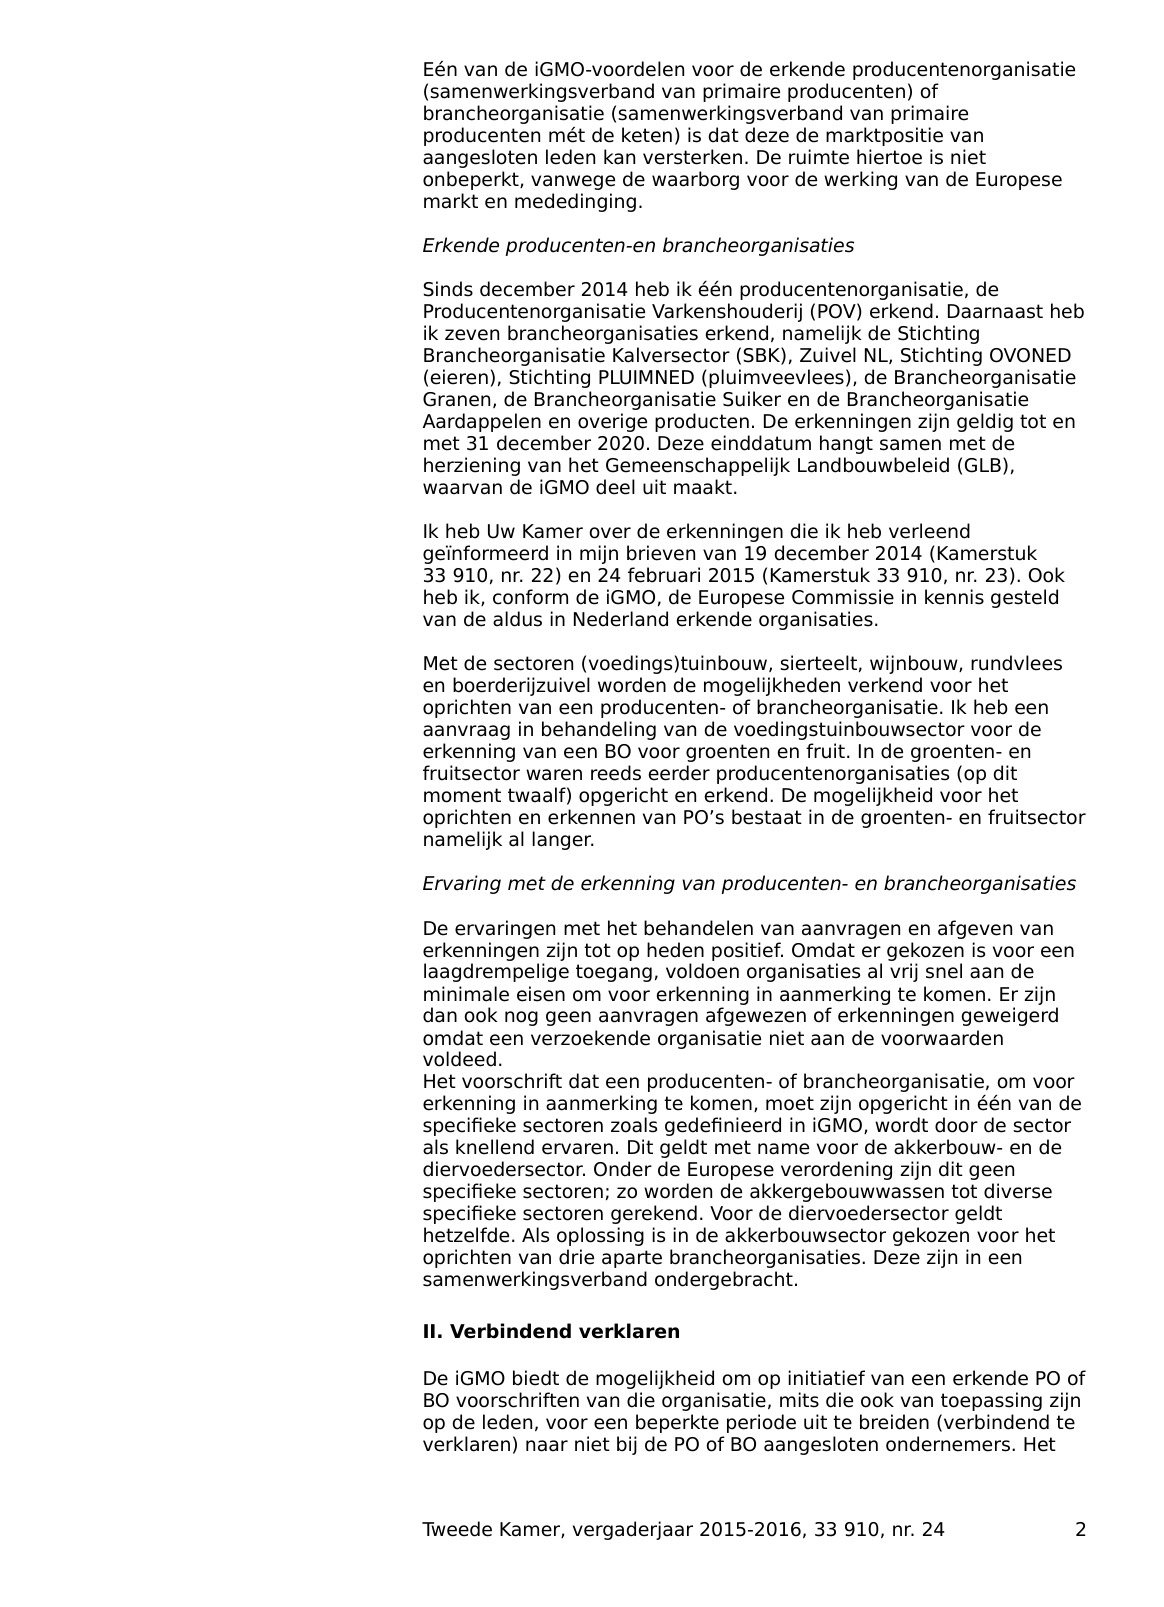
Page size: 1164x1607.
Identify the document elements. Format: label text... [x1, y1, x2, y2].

subtitle Ervaring met de erkenning van producenten- en brancheorganisaties [422, 873, 1087, 895]
text Eén van de iGMO-voordelen voor de erkende producentenorganisatie (samenwerkingsverband van primaire producenten) of brancheorganisatie (samenwerkingsverband van primaire producenten mét de keten) is dat deze de marktpositie van aangesloten leden kan versterken. De ruimte hiertoe is niet onbeperkt, vanwege de waarborg voor de werking van de Europese markt en mededinging. [422, 59, 1087, 213]
subtitle II. Verbindend verklaren [422, 1321, 1087, 1343]
text Sinds december 2014 heb ik één producentenorganisatie, de Producentenorganisatie Varkenshouderij (POV) erkend. Daarnaast heb ik zeven brancheorganisaties erkend, namelijk de Stichting Brancheorganisatie Kalversector (SBK), Zuivel NL, Stichting OVONED (eieren), Stichting PLUIMNED (pluimveevlees), de Brancheorganisatie Granen, de Brancheorganisatie Suiker en de Brancheorganisatie Aardappelen en overige producten. De erkenningen zijn geldig tot en met 31 december 2020. Deze einddatum hangt samen met de herziening van het Gemeenschappelijk Landbouwbeleid (GLB), waarvan de iGMO deel uit maakt. [422, 279, 1087, 499]
text De iGMO biedt de mogelijkheid om op initiatief van een erkende PO of BO voorschriften van die organisatie, mits die ook van toepassing zijn op de leden, voor een beperkte periode uit te breiden (verbindend te verklaren) naar niet bij de PO of BO aangesloten ondernemers. Het [422, 1368, 1087, 1456]
text Het voorschrift dat een producenten- of brancheorganisatie, om voor erkenning in aanmerking te komen, moet zijn opgericht in één van de specifieke sectoren zoals gedefinieerd in iGMO, wordt door de sector als knellend ervaren. Dit geldt met name voor de akkerbouw- en de diervoedersector. Onder de Europese verordening zijn dit geen specifieke sectoren; zo worden de akkergebouwwassen tot diverse specifieke sectoren gerekend. Voor de diervoedersector geldt hetzelfde. Als oplossing is in de akkerbouwsector gekozen voor het oprichten van drie aparte brancheorganisaties. Deze zijn in een samenwerkingsverband ondergebracht. [422, 1071, 1087, 1291]
text Ik heb Uw Kamer over de erkenningen die ik heb verleend geïnformeerd in mijn brieven van 19 december 2014 (Kamerstuk 33 910, nr. 22) en 24 februari 2015 (Kamerstuk 33 910, nr. 23). Ook heb ik, conform de iGMO, de Europese Commissie in kennis gesteld van de aldus in Nederland erkende organisaties. [422, 521, 1087, 631]
text De ervaringen met het behandelen van aanvragen en afgeven van erkenningen zijn tot op heden positief. Omdat er gekozen is voor een laagdrempelige toegang, voldoen organisaties al vrij snel aan de minimale eisen om voor erkenning in aanmerking te komen. Er zijn dan ook nog geen aanvragen afgewezen of erkenningen geweigerd omdat een verzoekende organisatie niet aan de voorwaarden voldeed. [422, 917, 1087, 1071]
subtitle Erkende producenten-en brancheorganisaties [422, 235, 1087, 257]
text Met de sectoren (voedings)tuinbouw, sierteelt, wijnbouw, rundvlees en boerderijzuivel worden de mogelijkheden verkend voor het oprichten van een producenten- of brancheorganisatie. Ik heb een aanvraag in behandeling van de voedingstuinbouwsector voor de erkenning van een BO voor groenten en fruit. In de groenten- en fruitsector waren reeds eerder producentenorganisaties (op dit moment twaalf) opgericht en erkend. De mogelijkheid voor het oprichten en erkennen van PO’s bestaat in de groenten- en fruitsector namelijk al langer. [422, 653, 1087, 851]
